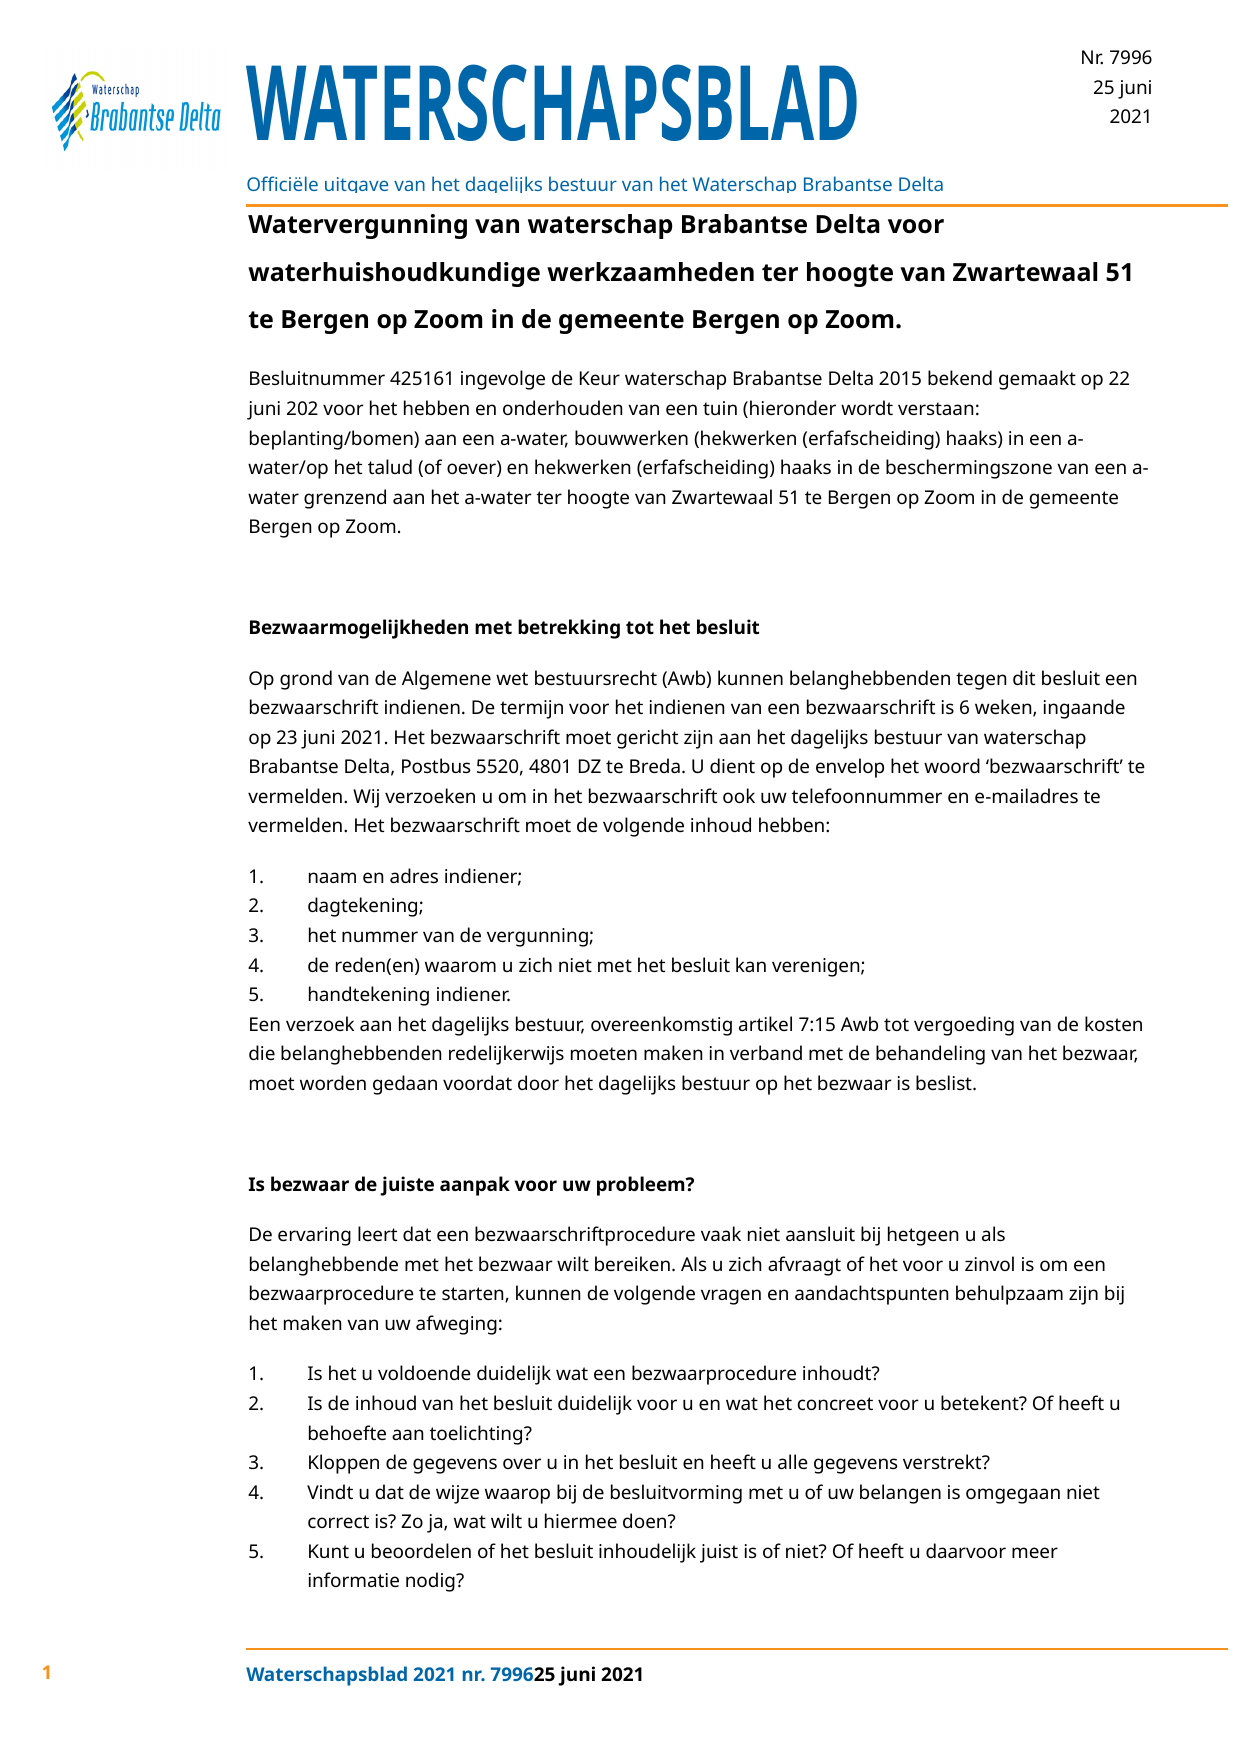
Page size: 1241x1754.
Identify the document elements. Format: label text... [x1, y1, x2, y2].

list Is de inhoud van het besluit duidelijk voor u en wat het concreet voor u betekent? Of heeft u behoefte aan toelichting? [248, 1390, 1152, 1445]
list dagtekening; [248, 893, 1152, 918]
list handtekening indiener. [248, 981, 1152, 1007]
text Op grond van de Algemene wet bestuursrecht (Awb) kunnen belanghebbenden tegen dit besluit een bezwaarschrift indienen. De termijn voor het indienen van een bezwaarschrift is 6 weken, ingaande op 23 juni 2021. Het bezwaarschrift moet gericht zijn aan het dagelijks bestuur van waterschap Brabantse Delta, Postbus 5520, 4801 DZ te Breda. U dient op de envelop het woord ‘bezwaarschrift’ te vermelden. Wij verzoeken u om in het bezwaarschrift ook uw telefoonnummer en e‑mailadres te vermelden. Het bezwaarschrift moet de volgende inhoud hebben: [248, 665, 1152, 838]
text Een verzoek aan het dagelijks bestuur, overeenkomstig artikel 7:15 Awb tot vergoeding van de kosten die belanghebbenden redelijkerwijs moeten maken in verband met de behandeling van het bezwaar, moet worden gedaan voordat door het dagelijks bestuur op het bezwaar is beslist. [248, 1011, 1152, 1096]
list naam en adres indiener; [248, 863, 1152, 889]
list het nummer van de vergunning; [248, 922, 1152, 948]
text Watervergunning van waterschap Brabantse Delta voor waterhuishoudkundige werkzaamheden ter hoogte van Zwartewaal 51 te Bergen op Zoom in de gemeente Bergen op Zoom. [248, 207, 1152, 336]
text Besluitnummer 425161 ingevolge de Keur waterschap Brabantse Delta 2015 bekend gemaakt op 22 juni 202 voor het hebben en onderhouden van een tuin (hieronder wordt verstaan: beplanting/bomen) aan een a-water, bouwwerken (hekwerken (erfafscheiding) haaks) in een a-water/op het talud (of oever) en hekwerken (erfafscheiding) haaks in de beschermingszone van een a-water grenzend aan het a-water ter hoogte van Zwartewaal 51 te Bergen op Zoom in de gemeente Bergen op Zoom. [248, 366, 1152, 539]
list Kunt u beoordelen of het besluit inhoudelijk juist is of niet? Of heeft u daarvoor meer informatie nodig? [248, 1538, 1152, 1593]
text De ervaring leert dat een bezwaarschriftprocedure vaak niet aansluit bij hetgeen u als belanghebbende met het bezwaar wilt bereiken. Als u zich afvraagt of het voor u zinvol is om een bezwaarprocedure te starten, kunnen de volgende vragen en aandachtspunten behulpzaam zijn bij het maken van uw afweging: [248, 1221, 1152, 1336]
list Kloppen de gegevens over u in het besluit en heeft u alle gegevens verstrekt? [248, 1449, 1152, 1475]
list Vindt u dat de wijze waarop bij de besluitvorming met u of uw belangen is omgegaan niet correct is? Zo ja, wat wilt u hiermee doen? [248, 1479, 1152, 1534]
list de reden(en) waarom u zich niet met het besluit kan verenigen; [248, 952, 1152, 977]
text Bezwaarmogelijkheden met betrekking tot het besluit [248, 614, 1152, 640]
text Is bezwaar de juiste aanpak voor uw probleem? [248, 1171, 1152, 1197]
list Is het u voldoende duidelijk wat een bezwaarprocedure inhoudt? [248, 1361, 1152, 1386]
picture [41, 47, 231, 172]
